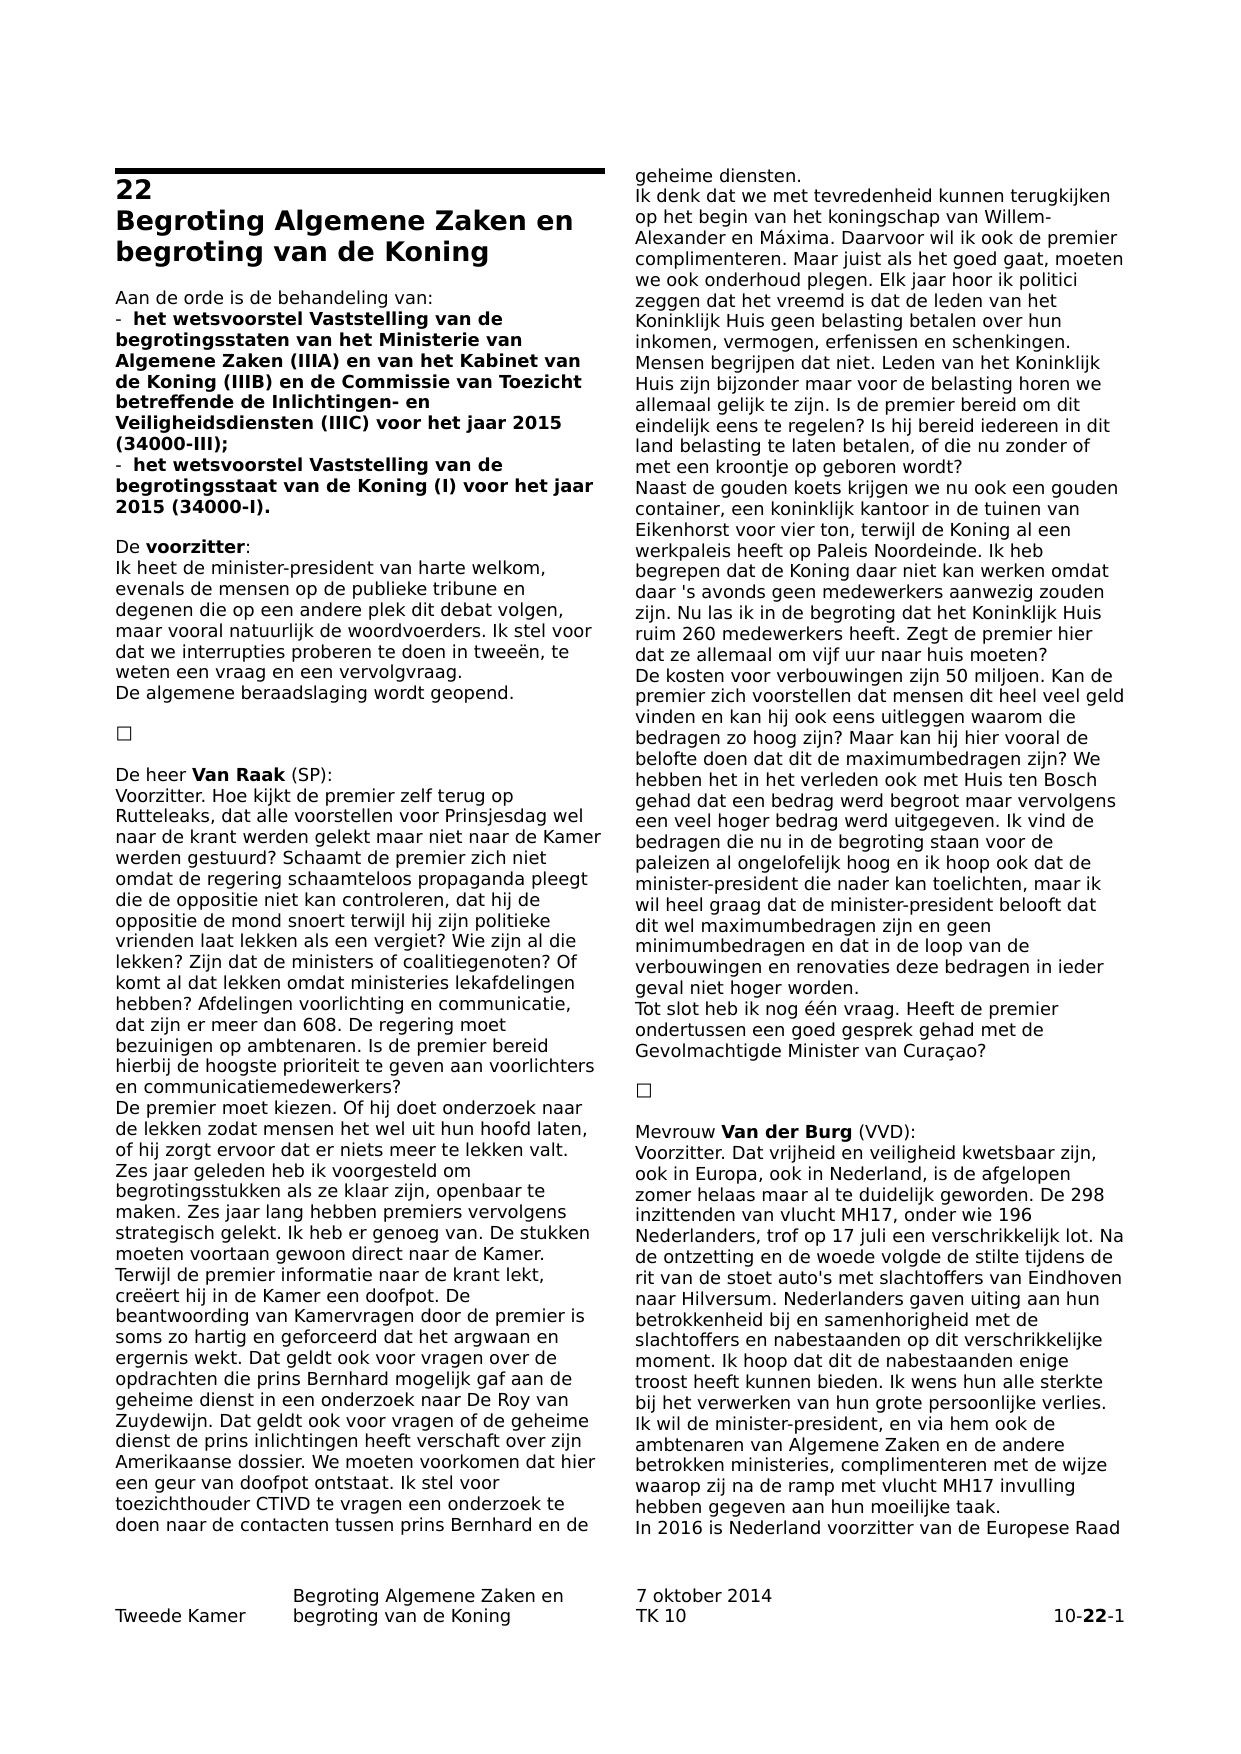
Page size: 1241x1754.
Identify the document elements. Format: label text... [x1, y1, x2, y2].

text Aan de orde is de behandeling van: [115, 288, 605, 309]
text De heer Van Raak (SP): [115, 764, 605, 785]
list het wetsvoorstel Vaststelling van de begrotingsstaat van de Koning (I) voor het jaar 2015 (34000-I). [115, 455, 605, 517]
text In 2016 is Nederland voorzitter van de Europese Raad [635, 1518, 1125, 1538]
text Terwijl de premier informatie naar de krant lekt, creëert hij in de Kamer een doofpot. De beantwoording van Kamervragen door de premier is soms zo hartig en geforceerd dat het argwaan en ergernis wekt. Dat geldt ook voor vragen over de opdrachten die prins Bernhard mogelijk gaf aan de geheime dienst in een onderzoek naar De Roy van Zuydewijn. Dat geldt ook voor vragen of de geheime dienst de prins inlichtingen heeft verschaft over zijn Amerikaanse dossier. We moeten voorkomen dat hier een geur van doofpot ontstaat. Ik stel voor toezichthouder CTIVD te vragen een onderzoek te doen naar de contacten tussen prins Bernhard en de [115, 1264, 605, 1535]
text Naast de gouden koets krijgen we nu ook een gouden container, een koninklijk kantoor in de tuinen van Eikenhorst voor vier ton, terwijl de Koning al een werkpaleis heeft op Paleis Noordeinde. Ik heb begrepen dat de Koning daar niet kan werken omdat daar 's avonds geen medewerkers aanwezig zouden zijn. Nu las ik in de begroting dat het Koninklijk Huis ruim 260 medewerkers heeft. Zegt de premier hier dat ze allemaal om vijf uur naar huis moeten? [635, 478, 1125, 665]
text ⬜ [635, 1081, 1125, 1102]
title 22 Begroting Algemene Zaken en begroting van de Koning [115, 174, 605, 268]
text De algemene beraadslaging wordt geopend. [115, 683, 605, 704]
text Ik heet de minister-president van harte welkom, evenals de mensen op de publieke tribune en degenen die op een andere plek dit debat volgen, maar vooral natuurlijk de woordvoerders. Ik stel voor dat we interrupties proberen te doen in tweeën, te weten een vraag en een vervolgvraag. [115, 558, 605, 683]
text De kosten voor verbouwingen zijn 50 miljoen. Kan de premier zich voorstellen dat mensen dit heel veel geld vinden en kan hij ook eens uitleggen waarom die bedragen zo hoog zijn? Maar kan hij hier vooral de belofte doen dat dit de maximumbedragen zijn? We hebben het in het verleden ook met Huis ten Bosch gehad dat een bedrag werd begroot maar vervolgens een veel hoger bedrag werd uitgegeven. Ik vind de bedragen die nu in de begroting staan voor de paleizen al ongelofelijk hoog en ik hoop ook dat de minister-president die nader kan toelichten, maar ik wil heel graag dat de minister-president belooft dat dit wel maximumbedragen zijn en geen minimumbedragen en dat in de loop van de verbouwingen en renovaties deze bedragen in ieder geval niet hoger worden. [635, 665, 1125, 999]
text Voorzitter. Hoe kijkt de premier zelf terug op Rutteleaks, dat alle voorstellen voor Prinsjesdag wel naar de krant werden gelekt maar niet naar de Kamer werden gestuurd? Schaamt de premier zich niet omdat de regering schaamteloos propaganda pleegt die de oppositie niet kan controleren, dat hij de oppositie de mond snoert terwijl hij zijn politieke vrienden laat lekken als een vergiet? Wie zijn al die lekken? Zijn dat de ministers of coalitiegenoten? Of komt al dat lekken omdat ministeries lekafdelingen hebben? Afdelingen voorlichting en communicatie, dat zijn er meer dan 608. De regering moet bezuinigen op ambtenaren. Is de premier bereid hierbij de hoogste prioriteit te geven aan voorlichters en communicatiemedewerkers? [115, 785, 605, 1098]
text Voorzitter. Dat vrijheid en veiligheid kwetsbaar zijn, ook in Europa, ook in Nederland, is de afgelopen zomer helaas maar al te duidelijk geworden. De 298 inzittenden van vlucht MH17, onder wie 196 Nederlanders, trof op 17 juli een verschrikkelijk lot. Na de ontzetting en de woede volgde de stilte tijdens de rit van de stoet auto's met slachtoffers van Eindhoven naar Hilversum. Nederlanders gaven uiting aan hun betrokkenheid bij en samenhorigheid met de slachtoffers en nabestaanden op dit verschrikkelijke moment. Ik hoop dat dit de nabestaanden enige troost heeft kunnen bieden. Ik wens hun alle sterkte bij het verwerken van hun grote persoonlijke verlies. Ik wil de minister-president, en via hem ook de ambtenaren van Algemene Zaken en de andere betrokken ministeries, complimenteren met de wijze waarop zij na de ramp met vlucht MH17 invulling hebben gegeven aan hun moeilijke taak. [635, 1143, 1125, 1518]
list het wetsvoorstel Vaststelling van de begrotingsstaten van het Ministerie van Algemene Zaken (IIIA) en van het Kabinet van de Koning (IIIB) en de Commissie van Toezicht betreffende de Inlichtingen- en Veiligheidsdiensten (IIIC) voor het jaar 2015 (34000-III); [115, 309, 605, 455]
text Mevrouw Van der Burg (VVD): [635, 1122, 1125, 1143]
text De voorzitter: [115, 537, 605, 558]
text geheime diensten. [635, 165, 1125, 186]
text De premier moet kiezen. Of hij doet onderzoek naar de lekken zodat mensen het wel uit hun hoofd laten, of hij zorgt ervoor dat er niets meer te lekken valt. Zes jaar geleden heb ik voorgesteld om begrotingsstukken als ze klaar zijn, openbaar te maken. Zes jaar lang hebben premiers vervolgens strategisch gelekt. Ik heb er genoeg van. De stukken moeten voortaan gewoon direct naar de Kamer. [115, 1098, 605, 1264]
text ⬜ [115, 724, 605, 744]
text Tot slot heb ik nog één vraag. Heeft de premier ondertussen een goed gesprek gehad met de Gevolmachtigde Minister van Curaçao? [635, 999, 1125, 1061]
text Ik denk dat we met tevredenheid kunnen terugkijken op het begin van het koningschap van Willem-Alexander en Máxima. Daarvoor wil ik ook de premier complimenteren. Maar juist als het goed gaat, moeten we ook onderhoud plegen. Elk jaar hoor ik politici zeggen dat het vreemd is dat de leden van het Koninklijk Huis geen belasting betalen over hun inkomen, vermogen, erfenissen en schenkingen. Mensen begrijpen dat niet. Leden van het Koninklijk Huis zijn bijzonder maar voor de belasting horen we allemaal gelijk te zijn. Is de premier bereid om dit eindelijk eens te regelen? Is hij bereid iedereen in dit land belasting te laten betalen, of die nu zonder of met een kroontje op geboren wordt? [635, 186, 1125, 478]
